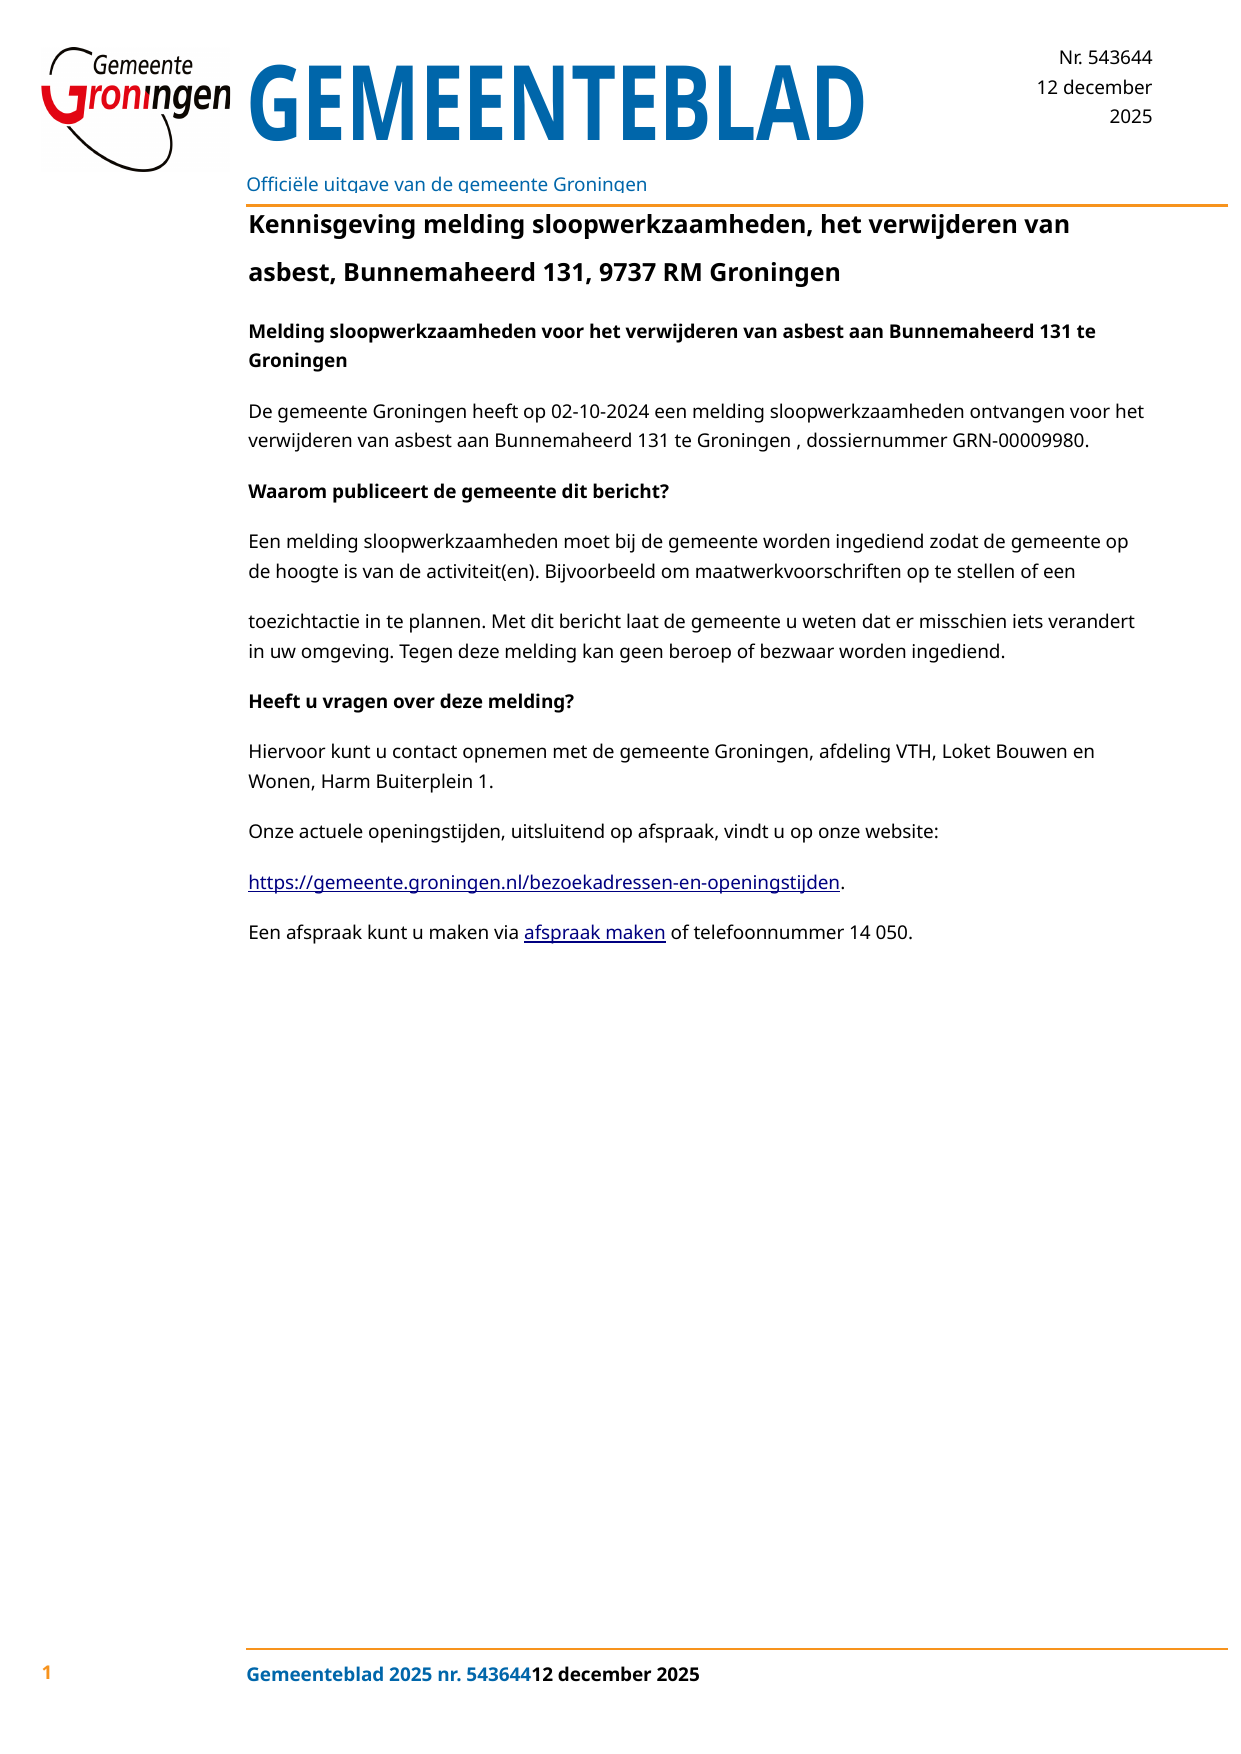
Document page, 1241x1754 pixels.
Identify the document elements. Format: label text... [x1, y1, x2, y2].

text Heeft u vragen over deze melding? [248, 688, 1152, 714]
text Waarom publiceert de gemeente dit bericht? [248, 478, 1152, 504]
text toezichtactie in te plannen. Met dit bericht laat de gemeente u weten dat er misschien iets verandert in uw omgeving. Tegen deze melding kan geen beroep of bezwaar worden ingediend. [248, 608, 1152, 664]
text Kennisgeving melding sloopwerkzaamheden, het verwijderen van asbest, Bunnemaheerd 131, 9737 RM Groningen [248, 207, 1152, 288]
picture [41, 47, 231, 172]
text De gemeente Groningen heeft op 02-10-2024 een melding sloopwerkzaamheden ontvangen voor het verwijderen van asbest aan Bunnemaheerd 131 te Groningen , dossiernummer GRN-00009980. [248, 398, 1152, 453]
text Hiervoor kunt u contact opnemen met de gemeente Groningen, afdeling VTH, Loket Bouwen en Wonen, Harm Buiterplein 1. [248, 739, 1152, 794]
text Onze actuele openingstijden, uitsluitend op afspraak, vindt u op onze website: [248, 819, 1152, 844]
text Een melding sloopwerkzaamheden moet bij de gemeente worden ingediend zodat de gemeente op de hoogte is van de activiteit(en). Bijvoorbeeld om maatwerkvoorschriften op te stellen of een [248, 528, 1152, 584]
text https://gemeente.groningen.nl/bezoekadressen-en-openingstijden. [248, 869, 1152, 895]
text Een afspraak kunt u maken via afspraak maken of telefoonnummer 14 050. [248, 919, 1152, 945]
text Melding sloopwerkzaamheden voor het verwijderen van asbest aan Bunnemaheerd 131 te Groningen [248, 318, 1152, 373]
